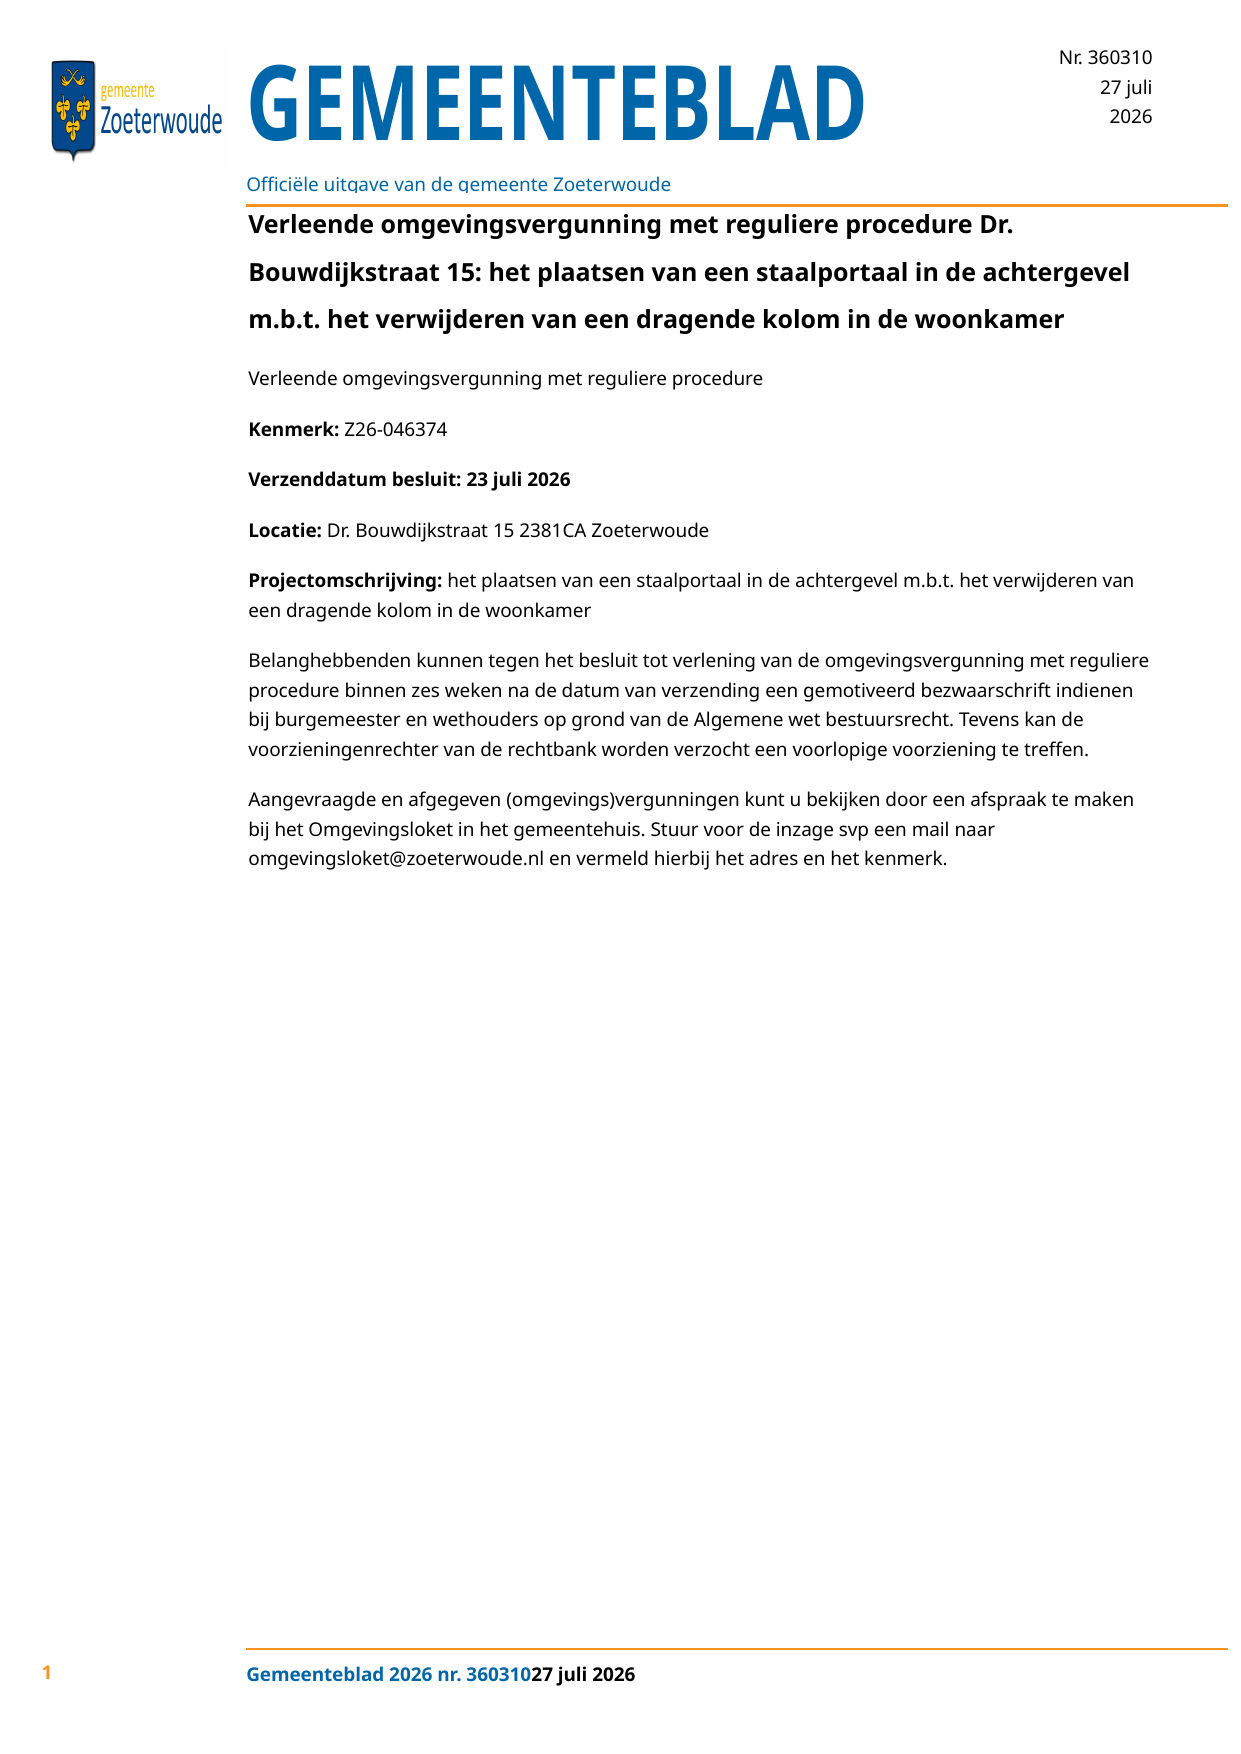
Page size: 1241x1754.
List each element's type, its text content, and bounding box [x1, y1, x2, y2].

text Aangevraagde en afgegeven (omgevings)vergunningen kunt u bekijken door een afspraak te maken bij het Omgevingsloket in het gemeentehuis. Stuur voor de inzage svp een mail naar omgevingsloket@zoeterwoude.nl en vermeld hierbij het adres en het kenmerk. [248, 786, 1152, 871]
text Kenmerk: Z26-046374 [248, 416, 1152, 442]
text Verleende omgevingsvergunning met reguliere procedure Dr. Bouwdijkstraat 15: het plaatsen van een staalportaal in de achtergevel m.b.t. het verwijderen van een dragende kolom in de woonkamer [248, 207, 1152, 336]
text Belanghebbenden kunnen tegen het besluit tot verlening van de omgevingsvergunning met reguliere procedure binnen zes weken na de datum van verzending een gemotiveerd bezwaarschrift indienen bij burgemeester en wethouders op grond van de Algemene wet bestuursrecht. Tevens kan de voorzieningenrechter van de rechtbank worden verzocht een voorlopige voorziening te treffen. [248, 647, 1152, 762]
text Verleende omgevingsvergunning met reguliere procedure [248, 366, 1152, 391]
picture [41, 47, 231, 172]
text Verzenddatum besluit: 23 juli 2026 [248, 466, 1152, 492]
text Locatie: Dr. Bouwdijkstraat 15 2381CA Zoeterwoude [248, 517, 1152, 542]
text Projectomschrijving: het plaatsen van een staalportaal in de achtergevel m.b.t. het verwijderen van een dragende kolom in de woonkamer [248, 567, 1152, 622]
